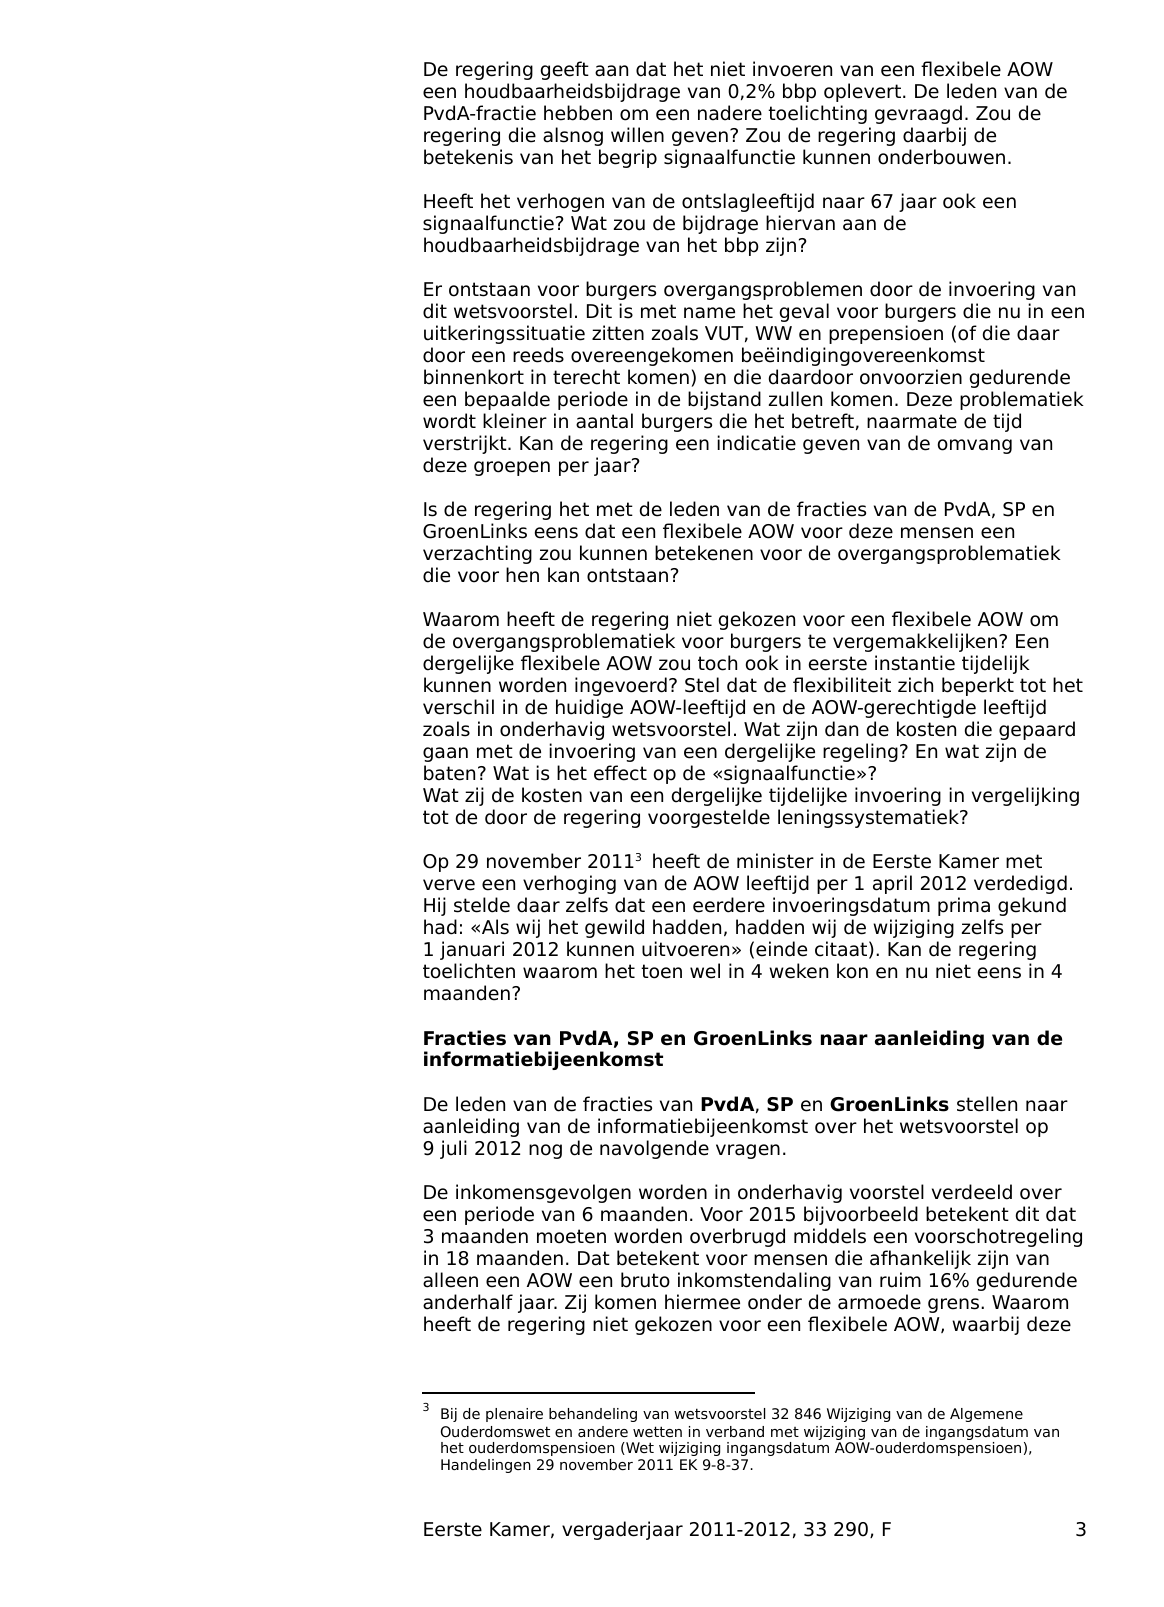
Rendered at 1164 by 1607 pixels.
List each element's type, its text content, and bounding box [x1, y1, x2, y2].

text Er ontstaan voor burgers overgangsproblemen door de invoering van dit wetsvoorstel. Dit is met name het geval voor burgers die nu in een uitkeringssituatie zitten zoals VUT, WW en prepensioen (of die daar door een reeds overeengekomen beëindigingovereenkomst binnenkort in terecht komen) en die daardoor onvoorzien gedurende een bepaalde periode in de bijstand zullen komen. Deze problematiek wordt kleiner in aantal burgers die het betreft, naarmate de tijd verstrijkt. Kan de regering een indicatie geven van de omvang van deze groepen per jaar? [422, 279, 1087, 477]
text Waarom heeft de regering niet gekozen voor een flexibele AOW om de overgangsproblematiek voor burgers te vergemakkelijken? Een dergelijke flexibele AOW zou toch ook in eerste instantie tijdelijk kunnen worden ingevoerd? Stel dat de flexibiliteit zich beperkt tot het verschil in de huidige AOW-leeftijd en de AOW-gerechtigde leeftijd zoals in onderhavig wetsvoorstel. Wat zijn dan de kosten die gepaard gaan met de invoering van een dergelijke regeling? En wat zijn de baten? Wat is het effect op de «signaalfunctie»? [422, 609, 1087, 785]
text Heeft het verhogen van de ontslagleeftijd naar 67 jaar ook een signaalfunctie? Wat zou de bijdrage hiervan aan de houdbaarheidsbijdrage van het bbp zijn? [422, 191, 1087, 257]
text Bij de plenaire behandeling van wetsvoorstel 32 846 Wijziging van de Algemene Ouderdomswet en andere wetten in verband met wijziging van de ingangsdatum van het ouderdomspensioen (Wet wijziging ingangsdatum AOW-ouderdomspensioen), Handelingen 29 november 2011 EK 9-8-37. [422, 1402, 1087, 1474]
text De leden van de fracties van PvdA, SP en GroenLinks stellen naar aanleiding van de informatiebijeenkomst over het wetsvoorstel op 9 juli 2012 nog de navolgende vragen. [422, 1093, 1087, 1159]
text Wat zij de kosten van een dergelijke tijdelijke invoering in vergelijking tot de door de regering voorgestelde leningssystematiek? [422, 785, 1087, 829]
text De regering geeft aan dat het niet invoeren van een flexibele AOW een houdbaarheidsbijdrage van 0,2% bbp oplevert. De leden van de PvdA-fractie hebben om een nadere toelichting gevraagd. Zou de regering die alsnog willen geven? Zou de regering daarbij de betekenis van het begrip signaalfunctie kunnen onderbouwen. [422, 59, 1087, 169]
text De inkomensgevolgen worden in onderhavig voorstel verdeeld over een periode van 6 maanden. Voor 2015 bijvoorbeeld betekent dit dat 3 maanden moeten worden overbrugd middels een voorschotregeling in 18 maanden. Dat betekent voor mensen die afhankelijk zijn van alleen een AOW een bruto inkomstendaling van ruim 16% gedurende anderhalf jaar. Zij komen hiermee onder de armoede grens. Waarom heeft de regering niet gekozen voor een flexibele AOW, waarbij deze [422, 1182, 1087, 1336]
text Op 29 november 2011 heeft de minister in de Eerste Kamer met verve een verhoging van de AOW leeftijd per 1 april 2012 verdedigd. Hij stelde daar zelfs dat een eerdere invoeringsdatum prima gekund had: «Als wij het gewild hadden, hadden wij de wijziging zelfs per 1 januari 2012 kunnen uitvoeren» (einde citaat). Kan de regering toelichten waarom het toen wel in 4 weken kon en nu niet eens in 4 maanden? [422, 851, 1087, 1005]
text Is de regering het met de leden van de fracties van de PvdA, SP en GroenLinks eens dat een flexibele AOW voor deze mensen een verzachting zou kunnen betekenen voor de overgangsproblematiek die voor hen kan ontstaan? [422, 499, 1087, 587]
subtitle Fracties van PvdA, SP en GroenLinks naar aanleiding van de informatiebijeenkomst [422, 1027, 1087, 1071]
